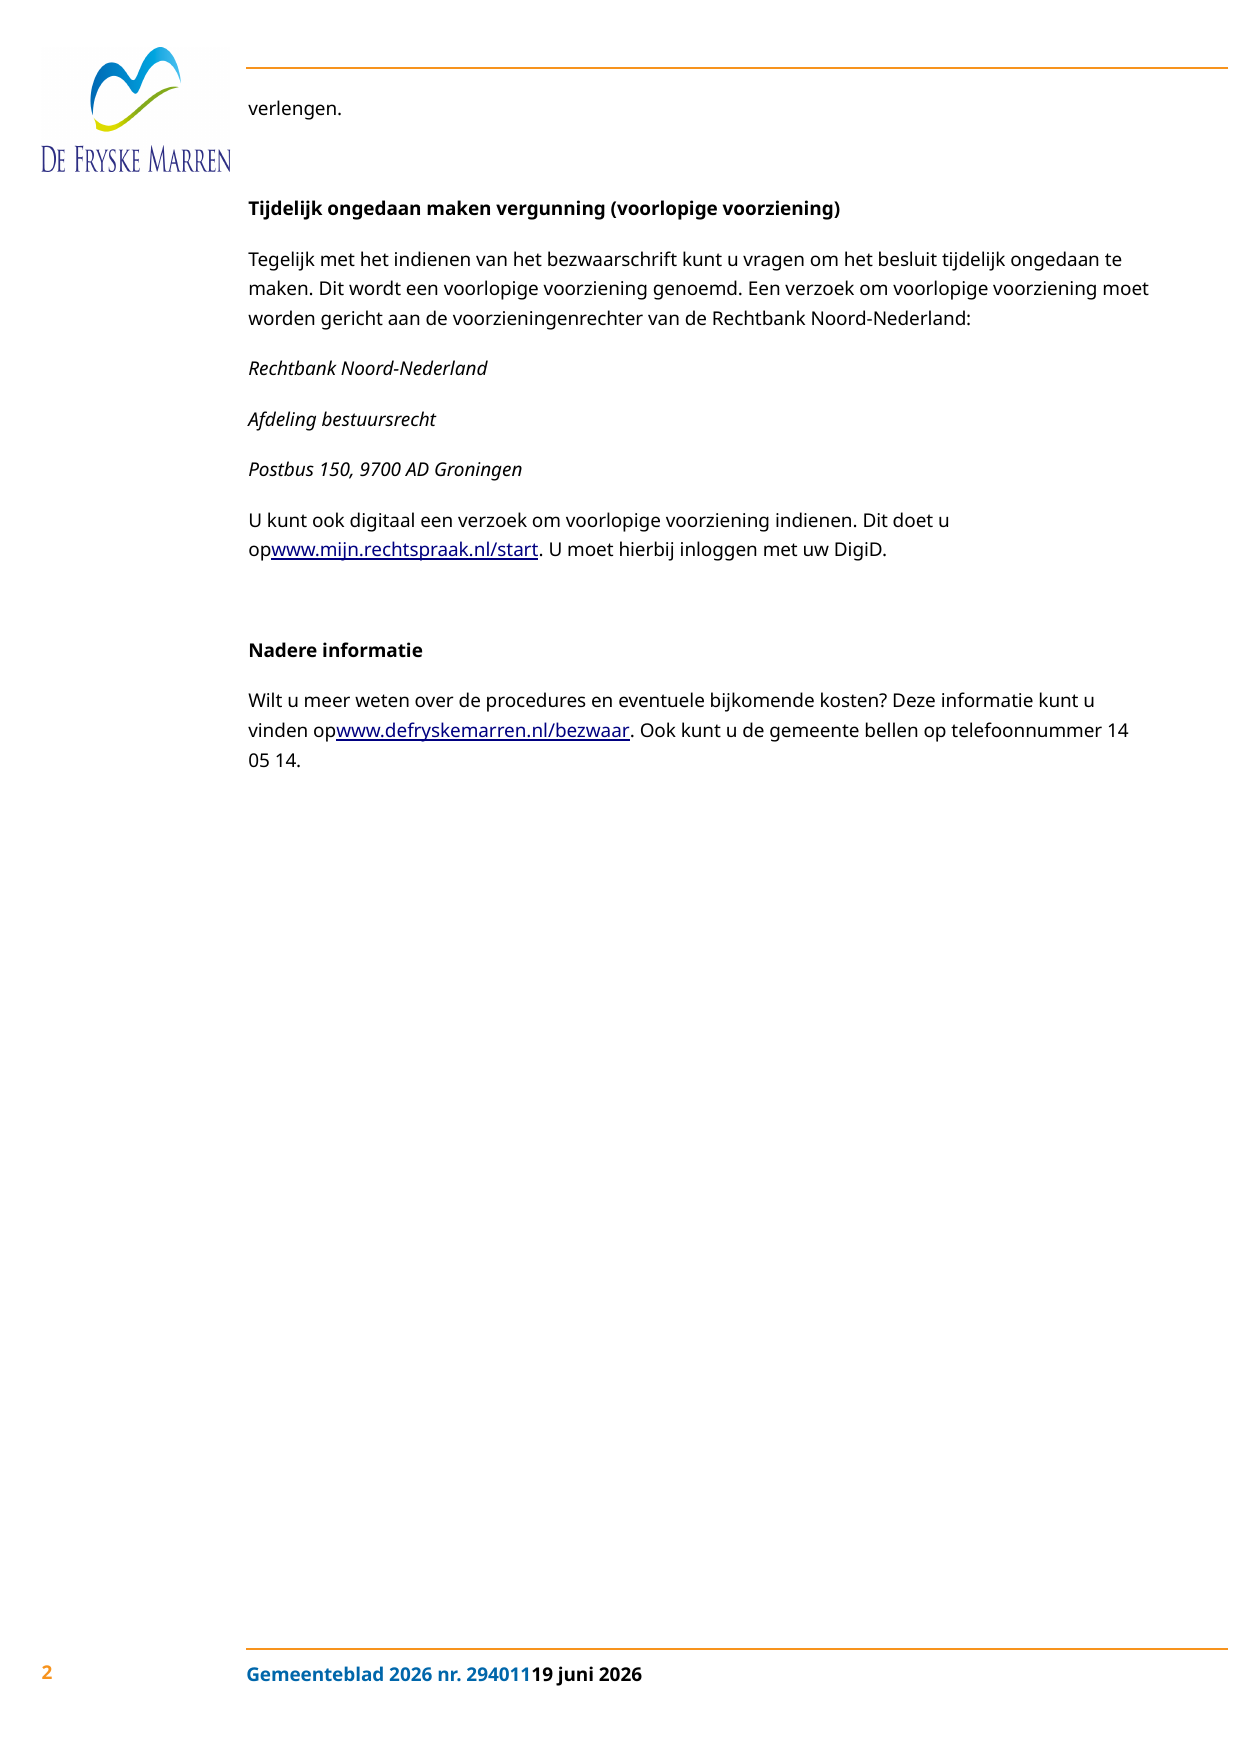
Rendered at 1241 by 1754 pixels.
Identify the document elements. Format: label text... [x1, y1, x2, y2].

text Wilt u meer weten over de procedures en eventuele bijkomende kosten? Deze informatie kunt u vinden opwww.defryskemarren.nl/bezwaar. Ook kunt u de gemeente bellen op telefoonnummer 14 05 14. [248, 688, 1152, 773]
text U kunt ook digitaal een verzoek om voorlopige voorziening indienen. Dit doet u opwww.mijn.rechtspraak.nl/start. U moet hierbij inloggen met uw DigiD. [248, 507, 1152, 562]
text verlengen. [248, 95, 1152, 121]
text Tegelijk met het indienen van het bezwaarschrift kunt u vragen om het besluit tijdelijk ongedaan te maken. Dit wordt een voorlopige voorziening genoemd. Een verzoek om voorlopige voorziening moet worden gericht aan de voorzieningenrechter van de Rechtbank Noord-Nederland: [248, 246, 1152, 331]
picture [41, 47, 231, 172]
text Rechtbank Noord-Nederland [248, 356, 1152, 381]
text Afdeling bestuursrecht [248, 406, 1152, 432]
text Tijdelijk ongedaan maken vergunning (voorlopige voorziening) [248, 196, 1152, 221]
text Nadere informatie [248, 637, 1152, 663]
text Postbus 150, 9700 AD Groningen [248, 456, 1152, 482]
